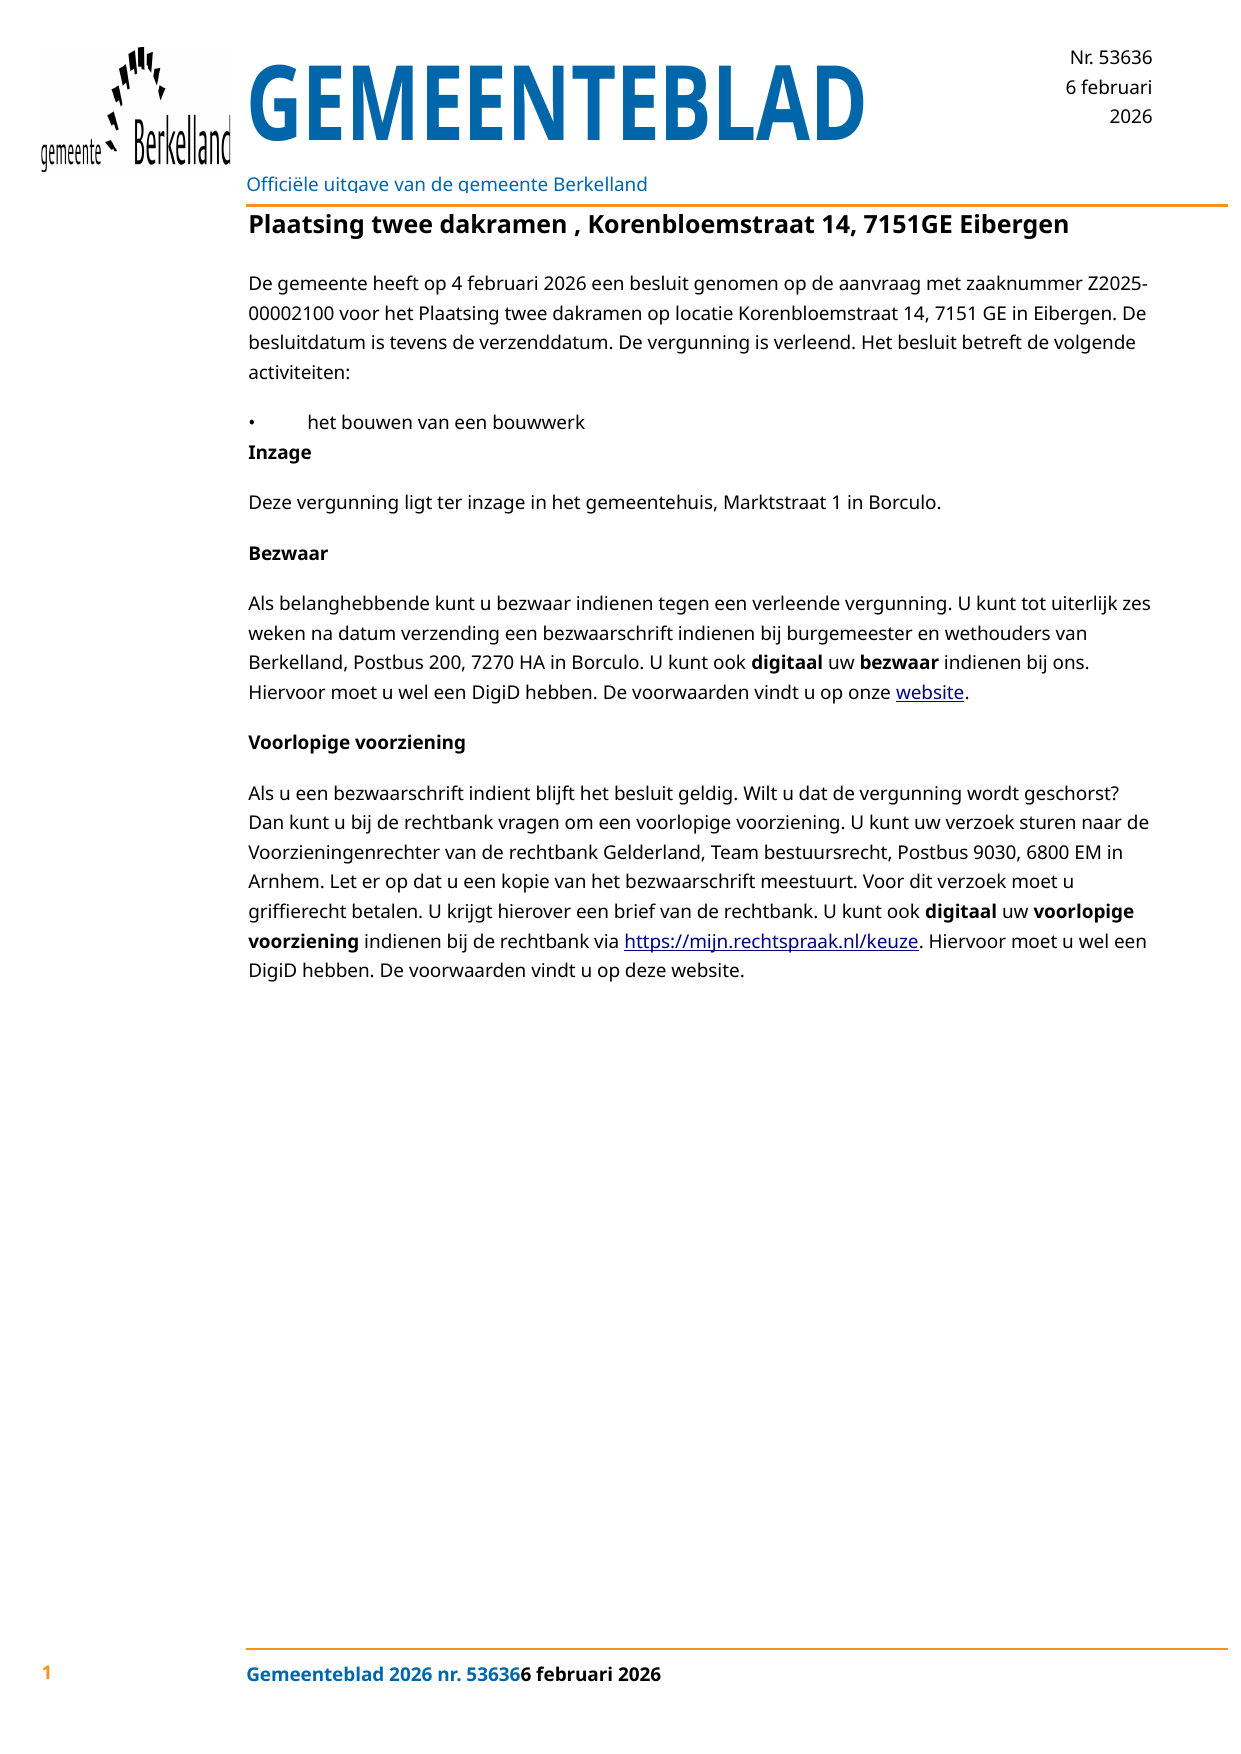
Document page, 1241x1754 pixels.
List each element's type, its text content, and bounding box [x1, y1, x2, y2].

text De gemeente heeft op 4 februari 2026 een besluit genomen op de aanvraag met zaaknummer Z2025-00002100 voor het Plaatsing twee dakramen op locatie Korenbloemstraat 14, 7151 GE in Eibergen. De besluitdatum is tevens de verzenddatum. De vergunning is verleend. Het besluit betreft de volgende activiteiten: [248, 270, 1152, 385]
text Als u een bezwaarschrift indient blijft het besluit geldig. Wilt u dat de vergunning wordt geschorst? Dan kunt u bij de rechtbank vragen om een voorlopige voorziening. U kunt uw verzoek sturen naar de Voorzieningenrechter van de rechtbank Gelderland, Team bestuursrecht, Postbus 9030, 6800 EM in Arnhem. Let er op dat u een kopie van het bezwaarschrift meestuurt. Voor dit verzoek moet u griffierecht betalen. U krijgt hierover een brief van de rechtbank. U kunt ook digitaal uw voorlopige voorziening indienen bij de rechtbank via https://mijn.rechtspraak.nl/keuze. Hiervoor moet u wel een DigiD hebben. De voorwaarden vindt u op deze website. [248, 780, 1152, 983]
text Als belanghebbende kunt u bezwaar indienen tegen een verleende vergunning. U kunt tot uiterlijk zes weken na datum verzending een bezwaarschrift indienen bij burgemeester en wethouders van Berkelland, Postbus 200, 7270 HA in Borculo. U kunt ook digitaal uw bezwaar indienen bij ons. Hiervoor moet u wel een DigiD hebben. De voorwaarden vindt u op onze website. [248, 590, 1152, 705]
text Voorlopige voorziening [248, 729, 1152, 755]
text Bezwaar [248, 540, 1152, 566]
list het bouwen van een bouwwerk [248, 409, 1152, 435]
text Plaatsing twee dakramen , Korenbloemstraat 14, 7151GE Eibergen [248, 207, 1152, 241]
picture [41, 47, 231, 172]
text Inzage [248, 439, 1152, 465]
text Deze vergunning ligt ter inzage in het gemeentehuis, Marktstraat 1 in Borculo. [248, 489, 1152, 515]
